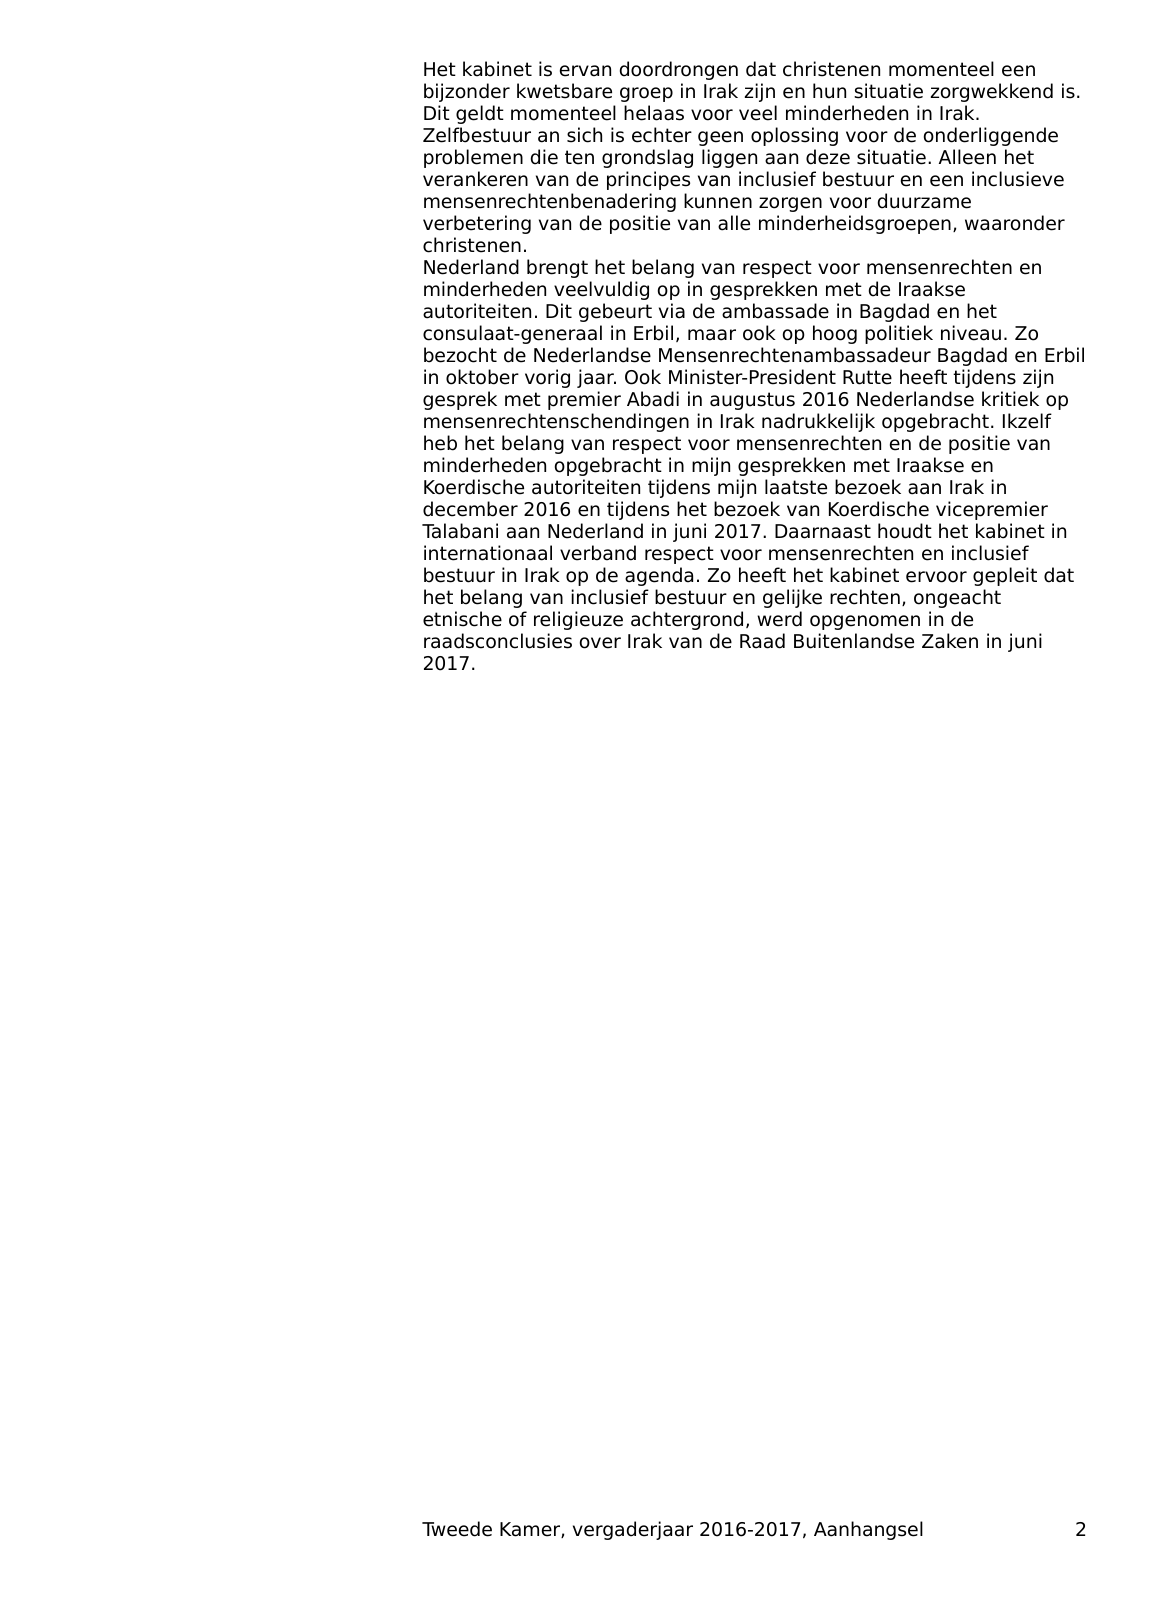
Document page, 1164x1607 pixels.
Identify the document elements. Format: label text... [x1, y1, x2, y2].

text Nederland brengt het belang van respect voor mensenrechten en minderheden veelvuldig op in gesprekken met de Iraakse autoriteiten. Dit gebeurt via de ambassade in Bagdad en het consulaat-generaal in Erbil, maar ook op hoog politiek niveau. Zo bezocht de Nederlandse Mensenrechtenambassadeur Bagdad en Erbil in oktober vorig jaar. Ook Minister-President Rutte heeft tijdens zijn gesprek met premier Abadi in augustus 2016 Nederlandse kritiek op mensenrechtenschendingen in Irak nadrukkelijk opgebracht. Ikzelf heb het belang van respect voor mensenrechten en de positie van minderheden opgebracht in mijn gesprekken met Iraakse en Koerdische autoriteiten tijdens mijn laatste bezoek aan Irak in december 2016 en tijdens het bezoek van Koerdische vicepremier Talabani aan Nederland in juni 2017. Daarnaast houdt het kabinet in internationaal verband respect voor mensenrechten en inclusief bestuur in Irak op de agenda. Zo heeft het kabinet ervoor gepleit dat het belang van inclusief bestuur en gelijke rechten, ongeacht etnische of religieuze achtergrond, werd opgenomen in de raadsconclusies over Irak van de Raad Buitenlandse Zaken in juni 2017. [422, 257, 1087, 674]
text Het kabinet is ervan doordrongen dat christenen momenteel een bijzonder kwetsbare groep in Irak zijn en hun situatie zorgwekkend is. Dit geldt momenteel helaas voor veel minderheden in Irak. Zelfbestuur an sich is echter geen oplossing voor de onderliggende problemen die ten grondslag liggen aan deze situatie. Alleen het verankeren van de principes van inclusief bestuur en een inclusieve mensenrechtenbenadering kunnen zorgen voor duurzame verbetering van de positie van alle minderheidsgroepen, waaronder christenen. [422, 59, 1087, 257]
